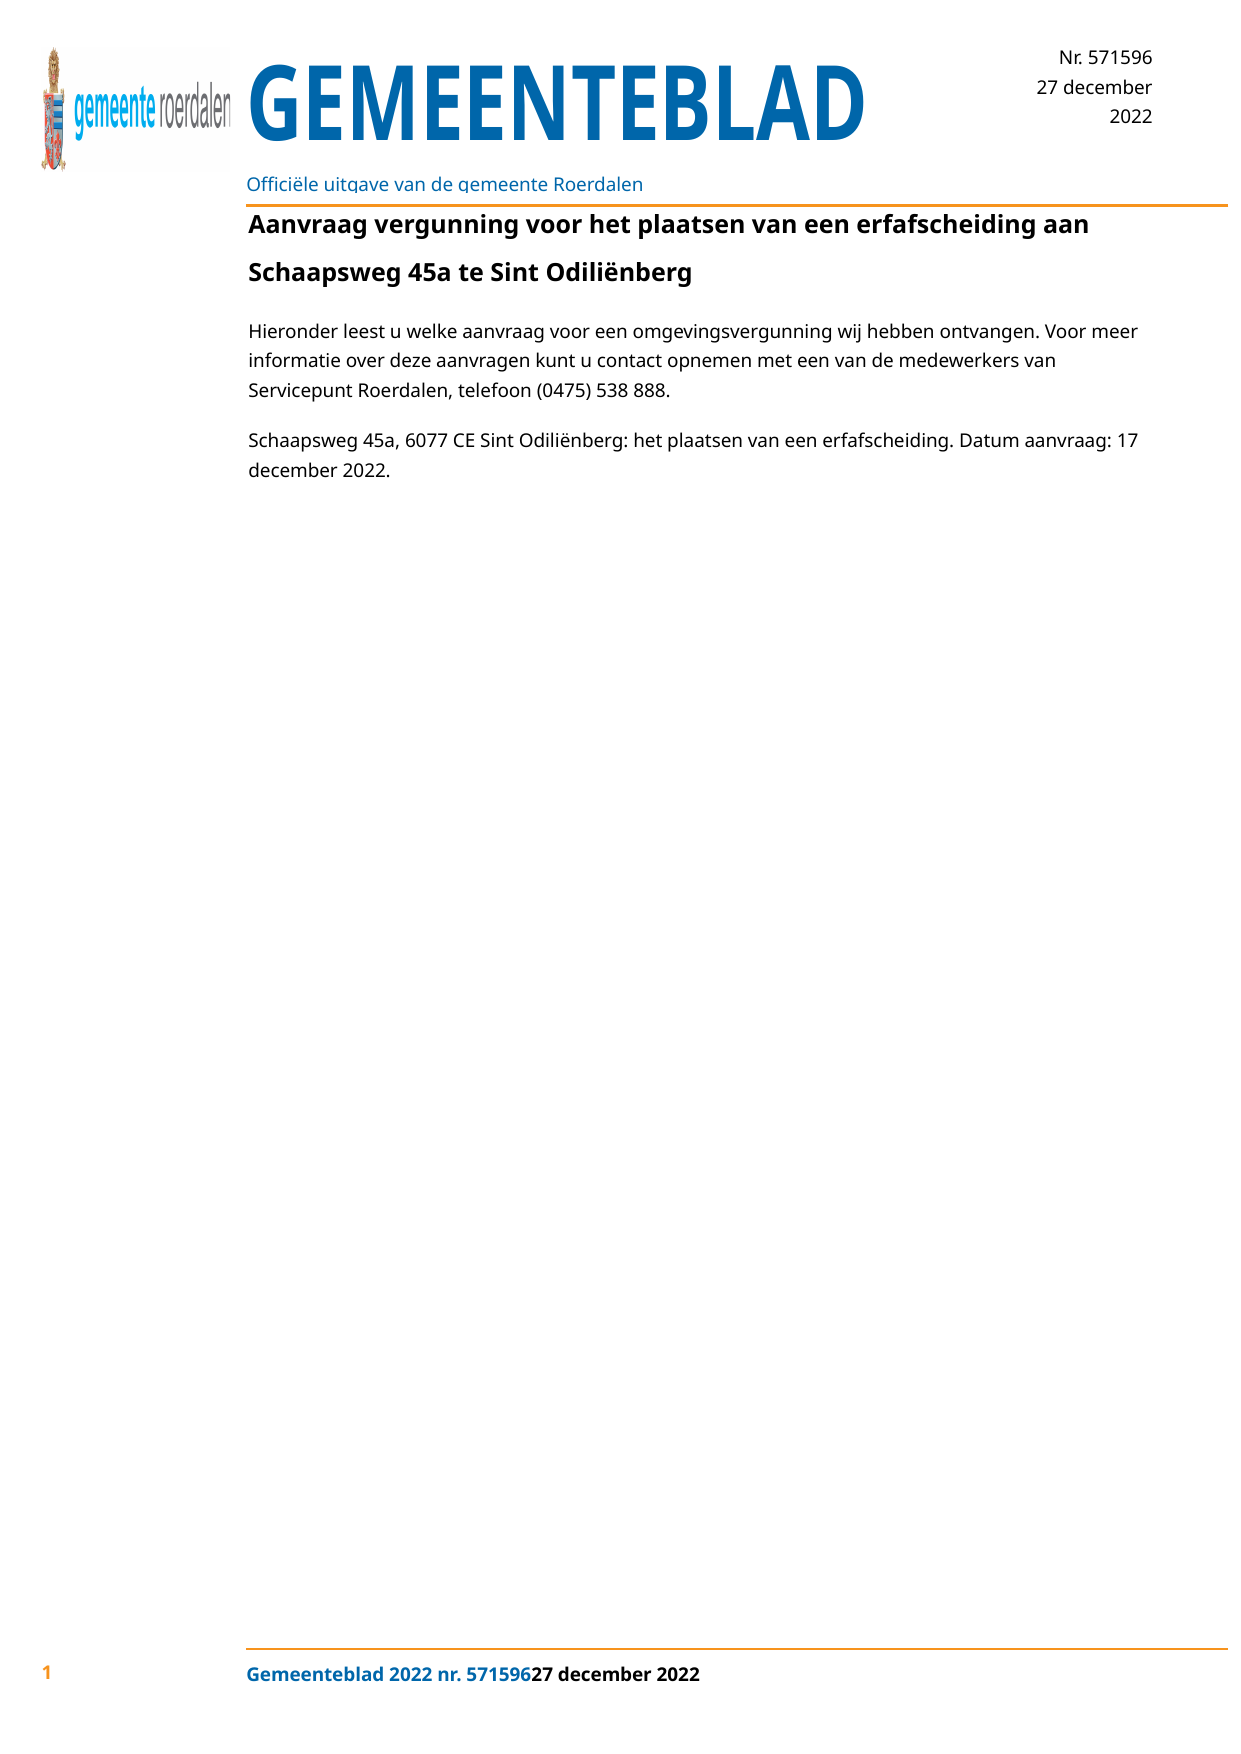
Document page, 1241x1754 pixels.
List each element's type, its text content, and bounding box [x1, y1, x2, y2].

text Aanvraag vergunning voor het plaatsen van een erfafscheiding aan Schaapsweg 45a te Sint Odiliënberg [248, 207, 1152, 288]
picture [41, 47, 231, 172]
text Hieronder leest u welke aanvraag voor een omgevingsvergunning wij hebben ontvangen. Voor meer informatie over deze aanvragen kunt u contact opnemen met een van de medewerkers van Servicepunt Roerdalen, telefoon (0475) 538 888. [248, 318, 1152, 403]
text Schaapsweg 45a, 6077 CE Sint Odiliënberg: het plaatsen van een erfafscheiding. Datum aanvraag: 17 december 2022. [248, 427, 1152, 483]
